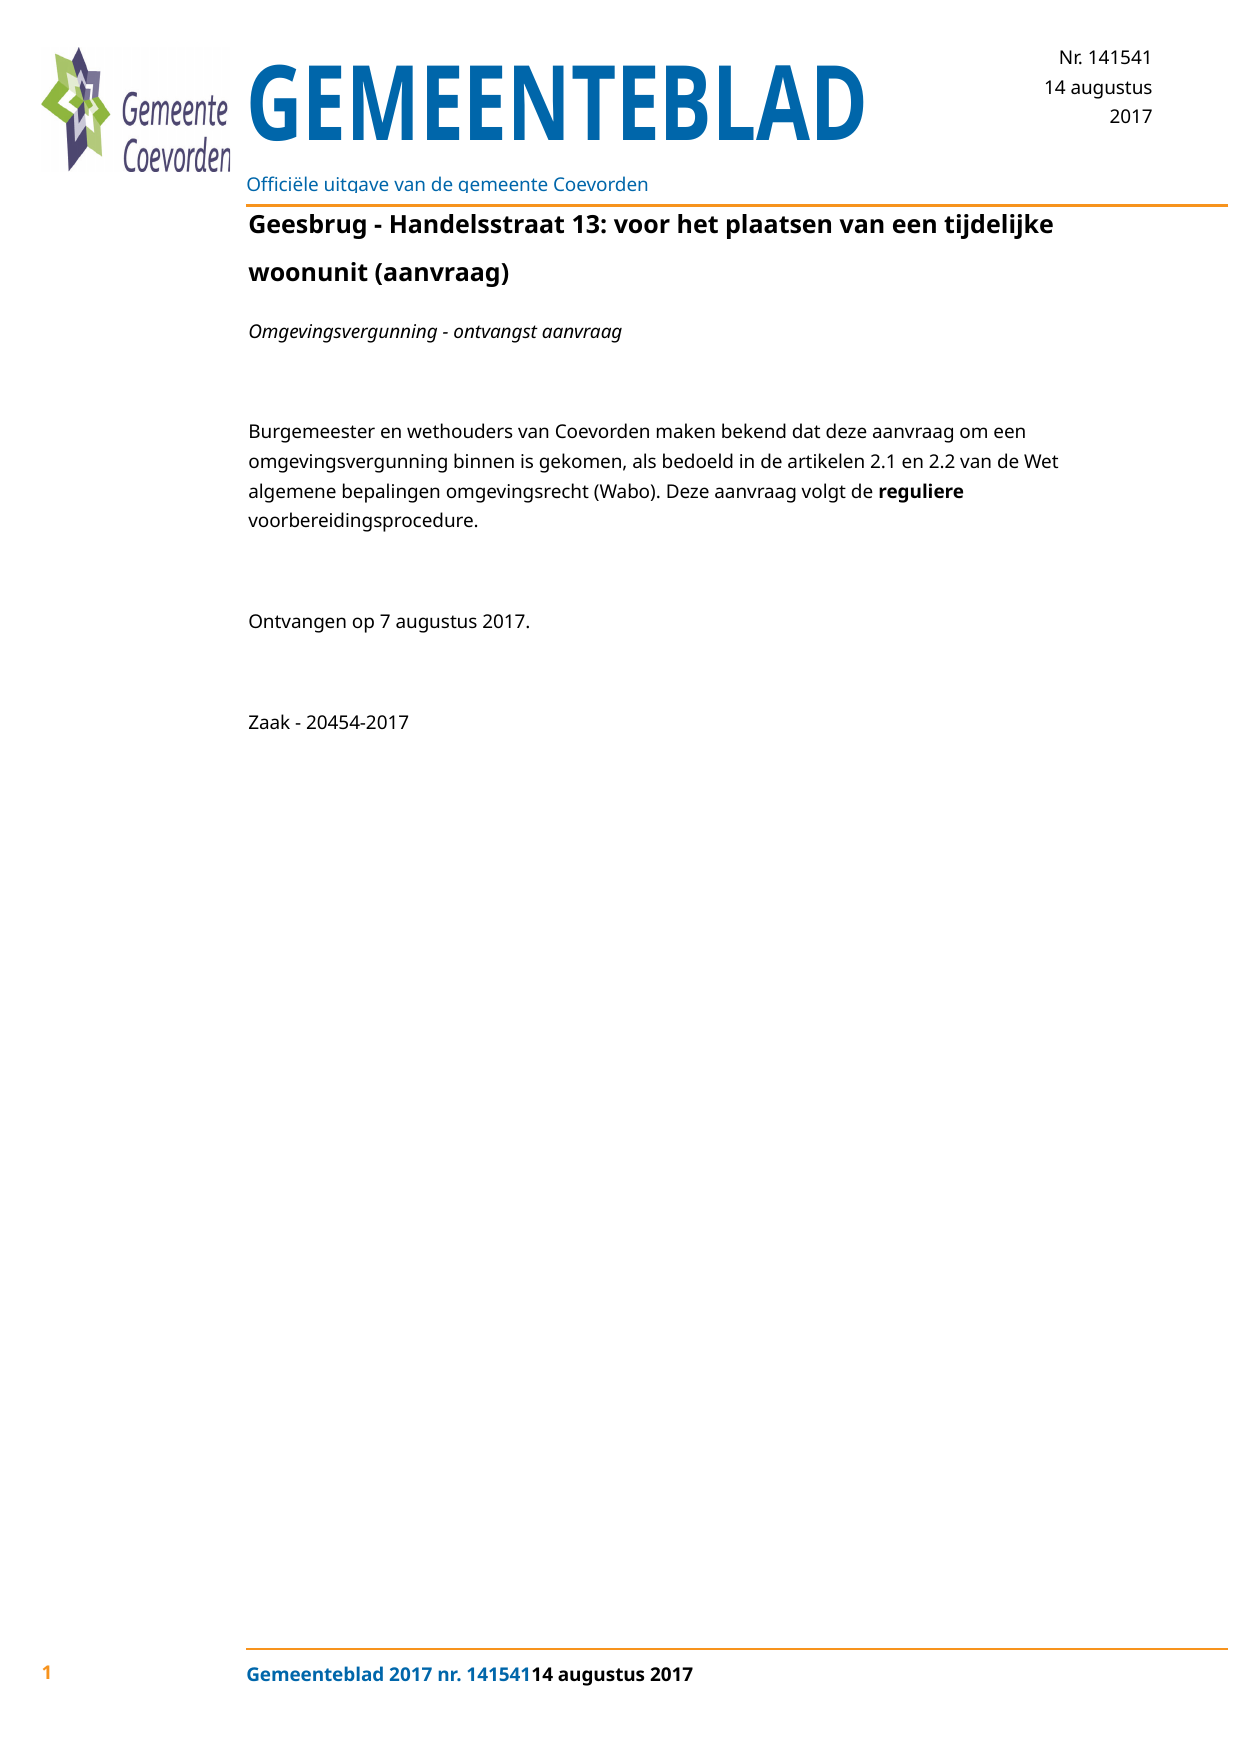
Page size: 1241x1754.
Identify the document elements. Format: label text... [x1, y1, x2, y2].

text Geesbrug - Handelsstraat 13: voor het plaatsen van een tijdelijke woonunit (aanvraag) [248, 207, 1152, 288]
text Ontvangen op 7 augustus 2017. [248, 608, 1152, 634]
picture [41, 47, 231, 172]
text Omgevingsvergunning - ontvangst aanvraag [248, 318, 1152, 344]
text Burgemeester en wethouders van Coevorden maken bekend dat deze aanvraag om een omgevingsvergunning binnen is gekomen, als bedoeld in de artikelen 2.1 en 2.2 van de Wet algemene bepalingen omgevingsrecht (Wabo). Deze aanvraag volgt de reguliere voorbereidingsprocedure. [248, 419, 1152, 533]
text Zaak - 20454-2017 [248, 709, 1152, 735]
